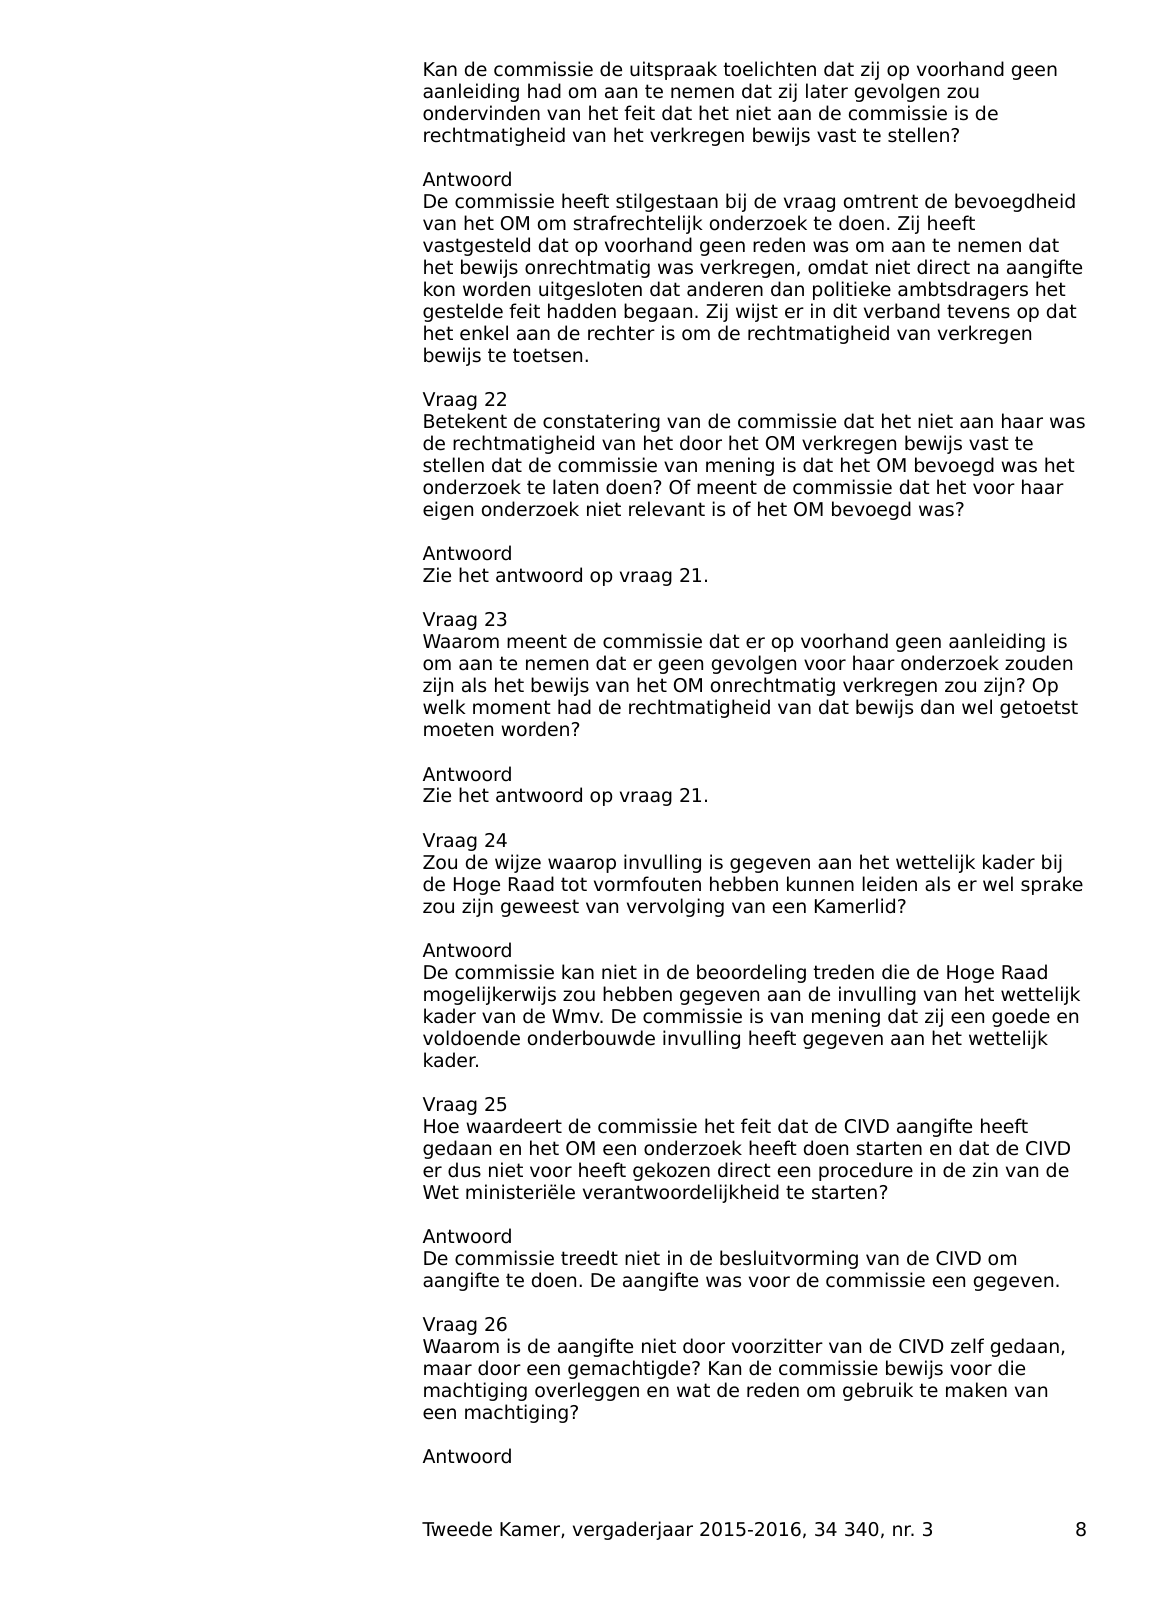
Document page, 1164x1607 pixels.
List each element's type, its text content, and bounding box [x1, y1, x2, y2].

text Zou de wijze waarop invulling is gegeven aan het wettelijk kader bij de Hoge Raad tot vormfouten hebben kunnen leiden als er wel sprake zou zijn geweest van vervolging van een Kamerlid? [422, 852, 1087, 917]
text Vraag 24 [422, 829, 1087, 852]
text De commissie heeft stilgestaan bij de vraag omtrent de bevoegdheid van het OM om strafrechtelijk onderzoek te doen. Zij heeft vastgesteld dat op voorhand geen reden was om aan te nemen dat het bewijs onrechtmatig was verkregen, omdat niet direct na aangifte kon worden uitgesloten dat anderen dan politieke ambtsdragers het gestelde feit hadden begaan. Zij wijst er in dit verband tevens op dat het enkel aan de rechter is om de rechtmatigheid van verkregen bewijs te toetsen. [422, 191, 1087, 367]
text De commissie treedt niet in de besluitvorming van de CIVD om aangifte te doen. De aangifte was voor de commissie een gegeven. [422, 1248, 1087, 1292]
text Zie het antwoord op vraag 21. [422, 565, 1087, 587]
text Zie het antwoord op vraag 21. [422, 785, 1087, 807]
text Vraag 26 [422, 1314, 1087, 1336]
text Hoe waardeert de commissie het feit dat de CIVD aangifte heeft gedaan en het OM een onderzoek heeft doen starten en dat de CIVD er dus niet voor heeft gekozen direct een procedure in de zin van de Wet ministeriële verantwoordelijkheid te starten? [422, 1116, 1087, 1204]
text Betekent de constatering van de commissie dat het niet aan haar was de rechtmatigheid van het door het OM verkregen bewijs vast te stellen dat de commissie van mening is dat het OM bevoegd was het onderzoek te laten doen? Of meent de commissie dat het voor haar eigen onderzoek niet relevant is of het OM bevoegd was? [422, 411, 1087, 521]
text Antwoord [422, 940, 1087, 962]
text Vraag 23 [422, 609, 1087, 631]
text Kan de commissie de uitspraak toelichten dat zij op voorhand geen aanleiding had om aan te nemen dat zij later gevolgen zou ondervinden van het feit dat het niet aan de commissie is de rechtmatigheid van het verkregen bewijs vast te stellen? [422, 59, 1087, 147]
text Waarom is de aangifte niet door voorzitter van de CIVD zelf gedaan, maar door een gemachtigde? Kan de commissie bewijs voor die machtiging overleggen en wat de reden om gebruik te maken van een machtiging? [422, 1336, 1087, 1424]
text Antwoord [422, 1226, 1087, 1248]
text De commissie kan niet in de beoordeling treden die de Hoge Raad mogelijkerwijs zou hebben gegeven aan de invulling van het wettelijk kader van de Wmv. De commissie is van mening dat zij een goede en voldoende onderbouwde invulling heeft gegeven aan het wettelijk kader. [422, 962, 1087, 1072]
text Antwoord [422, 169, 1087, 191]
text Vraag 22 [422, 389, 1087, 411]
text Antwoord [422, 763, 1087, 785]
text Antwoord [422, 1446, 1087, 1468]
text Vraag 25 [422, 1094, 1087, 1116]
text Antwoord [422, 543, 1087, 565]
text Waarom meent de commissie dat er op voorhand geen aanleiding is om aan te nemen dat er geen gevolgen voor haar onderzoek zouden zijn als het bewijs van het OM onrechtmatig verkregen zou zijn? Op welk moment had de rechtmatigheid van dat bewijs dan wel getoetst moeten worden? [422, 631, 1087, 741]
